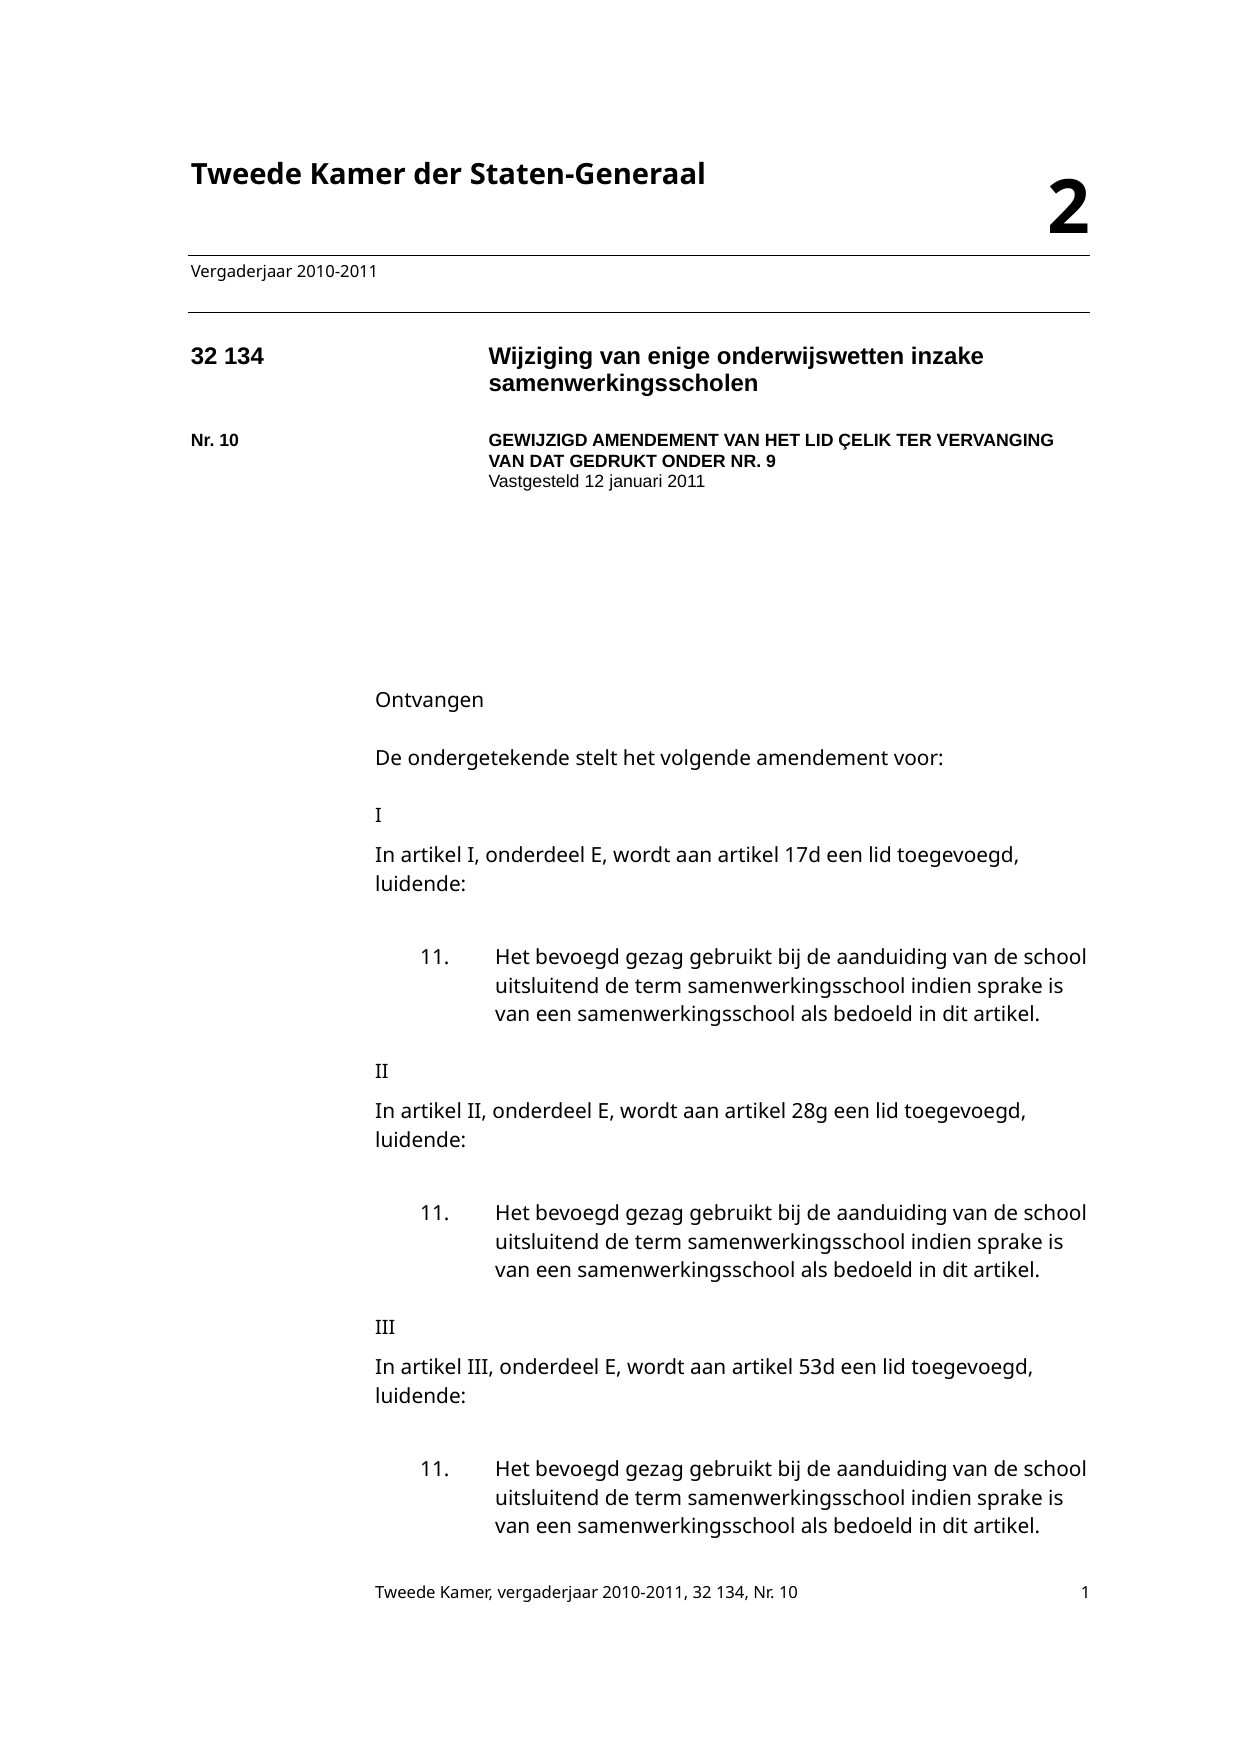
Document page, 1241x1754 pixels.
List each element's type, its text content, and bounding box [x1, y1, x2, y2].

text De ondergetekende stelt het volgende amendement voor: [375, 743, 1090, 772]
table_cell GEWIJZIGD AMENDEMENT VAN HET LID ÇELIK TER VERVANGING VAN DAT GEDRUKT ONDER NR. 9 Vastgesteld 12 januari 2011 [485, 427, 1090, 566]
text In artikel III, onderdeel E, wordt aan artikel 53d een lid toegevoegd, luidende: [375, 1352, 1090, 1409]
list Het bevoegd gezag gebruikt bij de aanduiding van de school uitsluitend de term samenwerkingsschool indien sprake is van een samenwerkingsschool als bedoeld in dit artikel. [420, 1454, 1090, 1539]
table_cell Wijziging van enige onderwijswetten inzake samenwerkingsscholen [485, 339, 1090, 427]
table_cell 32 134 [188, 339, 485, 427]
text In artikel I, onderdeel E, wordt aan artikel 17d een lid toegevoegd, luidende: [375, 841, 1090, 897]
list Het bevoegd gezag gebruikt bij de aanduiding van de school uitsluitend de term samenwerkingsschool indien sprake is van een samenwerkingsschool als bedoeld in dit artikel. [420, 942, 1090, 1028]
table_cell Nr. 10 [188, 427, 485, 566]
table_cell [188, 313, 485, 339]
text In artikel II, onderdeel E, wordt aan artikel 28g een lid toegevoegd, luidende: [375, 1096, 1090, 1153]
text III [375, 1314, 1090, 1341]
list Het bevoegd gezag gebruikt bij de aanduiding van de school uitsluitend de term samenwerkingsschool indien sprake is van een samenwerkingsschool als bedoeld in dit artikel. [420, 1198, 1090, 1284]
table_cell [485, 256, 1090, 312]
text Ontvangen [375, 685, 1090, 713]
table_header Tweede Kamer der Staten-Generaal [188, 150, 909, 255]
text I [375, 802, 1090, 829]
table_cell [485, 313, 1090, 339]
table_header 2 [910, 150, 1090, 255]
text II [375, 1058, 1090, 1085]
table_cell Vergaderjaar 2010-2011 [188, 256, 485, 312]
